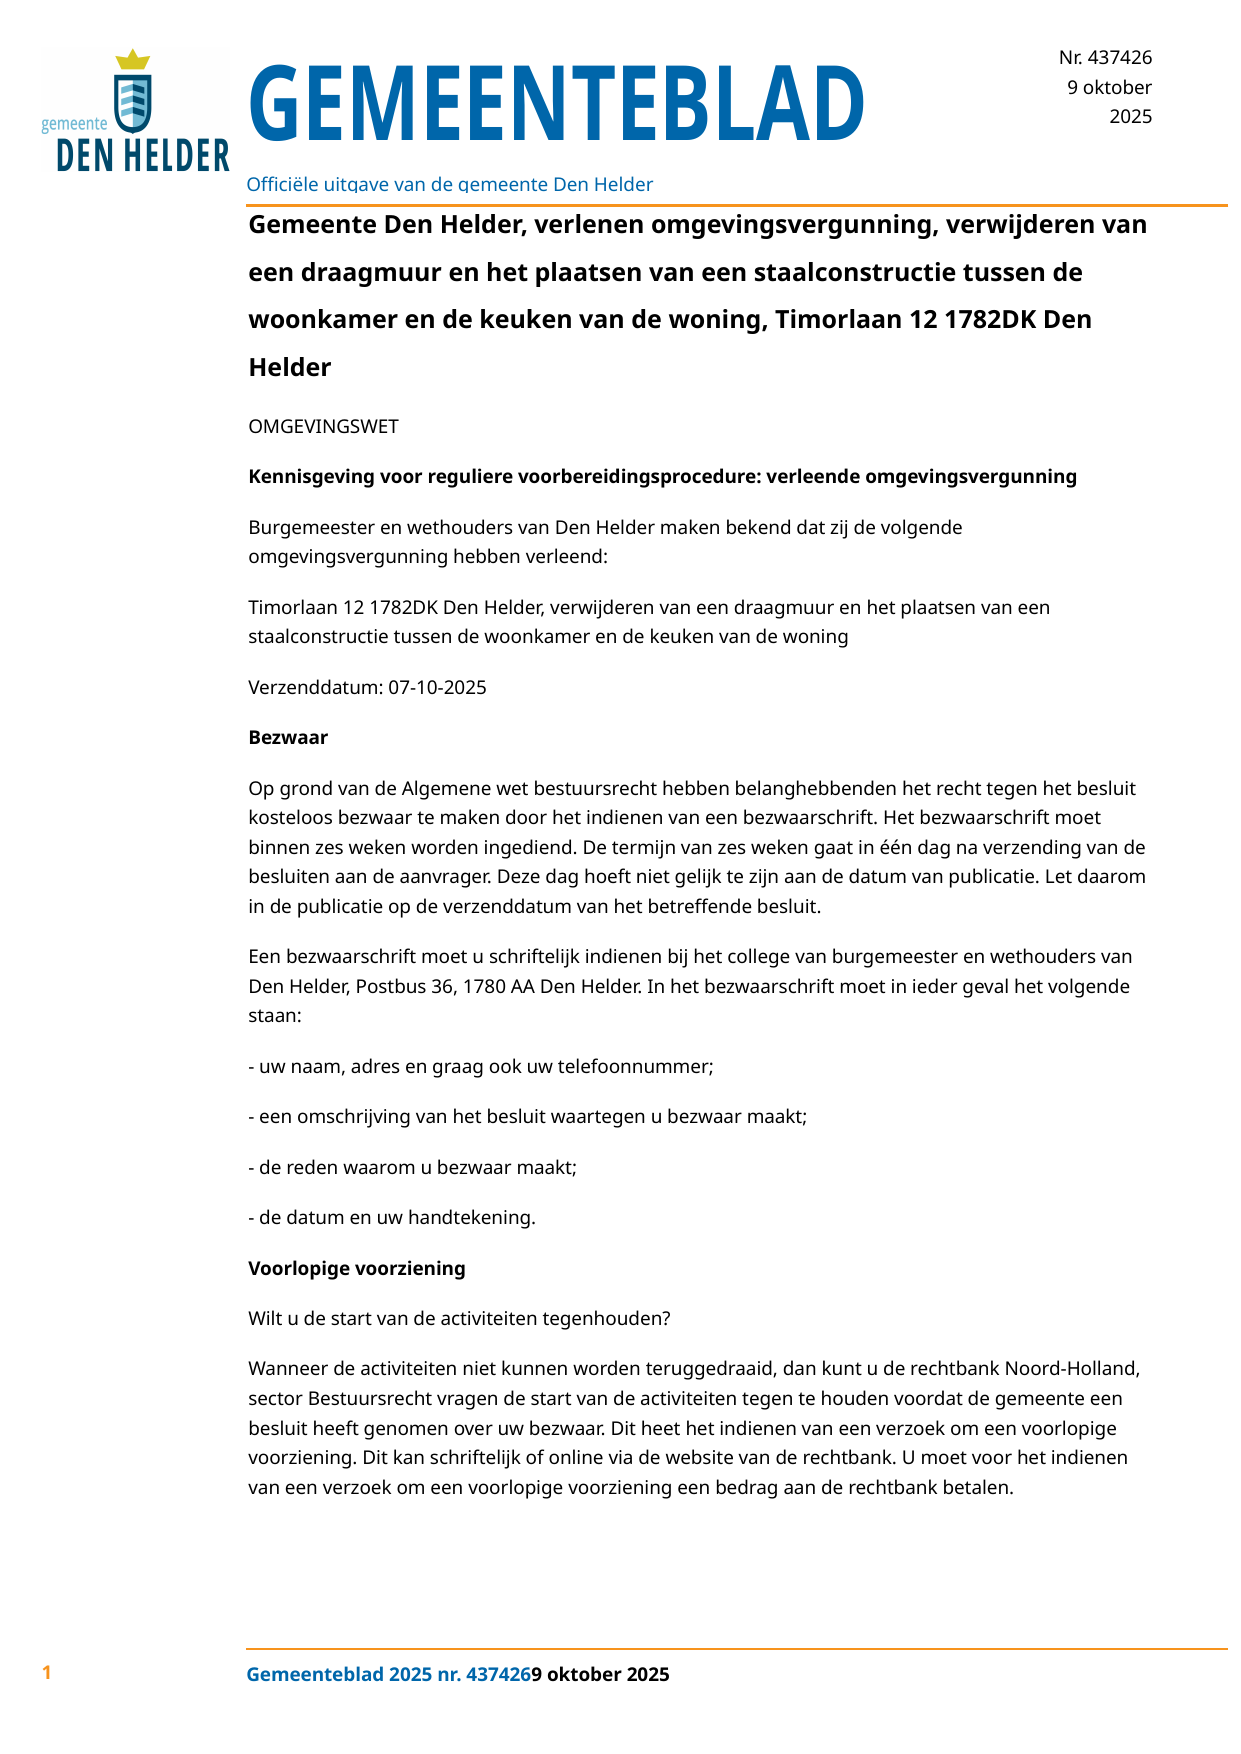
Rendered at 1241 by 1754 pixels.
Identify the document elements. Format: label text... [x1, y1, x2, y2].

text Op grond van de Algemene wet bestuursrecht hebben belanghebbenden het recht tegen het besluit kosteloos bezwaar te maken door het indienen van een bezwaarschrift. Het bezwaarschrift moet binnen zes weken worden ingediend. De termijn van zes weken gaat in één dag na verzending van de besluiten aan de aanvrager. Deze dag hoeft niet gelijk te zijn aan de datum van publicatie. Let daarom in de publicatie op de verzenddatum van het betreffende besluit. [248, 775, 1152, 919]
text - de reden waarom u bezwaar maakt; [248, 1154, 1152, 1180]
text Wilt u de start van de activiteiten tegenhouden? [248, 1305, 1152, 1331]
text - een omschrijving van het besluit waartegen u bezwaar maakt; [248, 1103, 1152, 1129]
text Kennisgeving voor reguliere voorbereidingsprocedure: verleende omgevingsvergunning [248, 463, 1152, 489]
text - de datum en uw handtekening. [248, 1204, 1152, 1230]
text Wanneer de activiteiten niet kunnen worden teruggedraaid, dan kunt u de rechtbank Noord-Holland, sector Bestuursrecht vragen de start van de activiteiten tegen te houden voordat de gemeente een besluit heeft genomen over uw bezwaar. Dit heet het indienen van een verzoek om een voorlopige voorziening. Dit kan schriftelijk of online via de website van de rechtbank. U moet voor het indienen van een verzoek om een voorlopige voorziening een bedrag aan de rechtbank betalen. [248, 1356, 1152, 1500]
picture [63, 144, 68, 165]
text - uw naam, adres en graag ook uw telefoonnummer; [248, 1053, 1152, 1079]
picture [130, 157, 135, 172]
text Een bezwaarschrift moet u schriftelijk indienen bij het college van burgemeester en wethouders van Den Helder, Postbus 36, 1780 AA Den Helder. In het bezwaarschrift moet in ieder geval het volgende staan: [248, 943, 1152, 1028]
picture [220, 160, 224, 172]
picture [41, 47, 231, 172]
text Timorlaan 12 1782DK Den Helder, verwijderen van een draagmuur en het plaatsen van een staalconstructie tussen de woonkamer en de keuken van de woning [248, 594, 1152, 649]
text OMGEVINGSWET [248, 413, 1152, 439]
text Gemeente Den Helder, verlenen omgevingsvergunning, verwijderen van een draagmuur en het plaatsen van een staalconstructie tussen de woonkamer en de keuken van de woning, Timorlaan 12 1782DK Den Helder [248, 207, 1152, 384]
picture [100, 154, 106, 172]
text Bezwaar [248, 724, 1152, 750]
text Voorlopige voorziening [248, 1255, 1152, 1281]
text Burgemeester en wethouders van Den Helder maken bekend dat zij de volgende omgevingsvergunning hebben verleend: [248, 514, 1152, 569]
text Verzenddatum: 07-10-2025 [248, 674, 1152, 700]
picture [182, 144, 187, 165]
